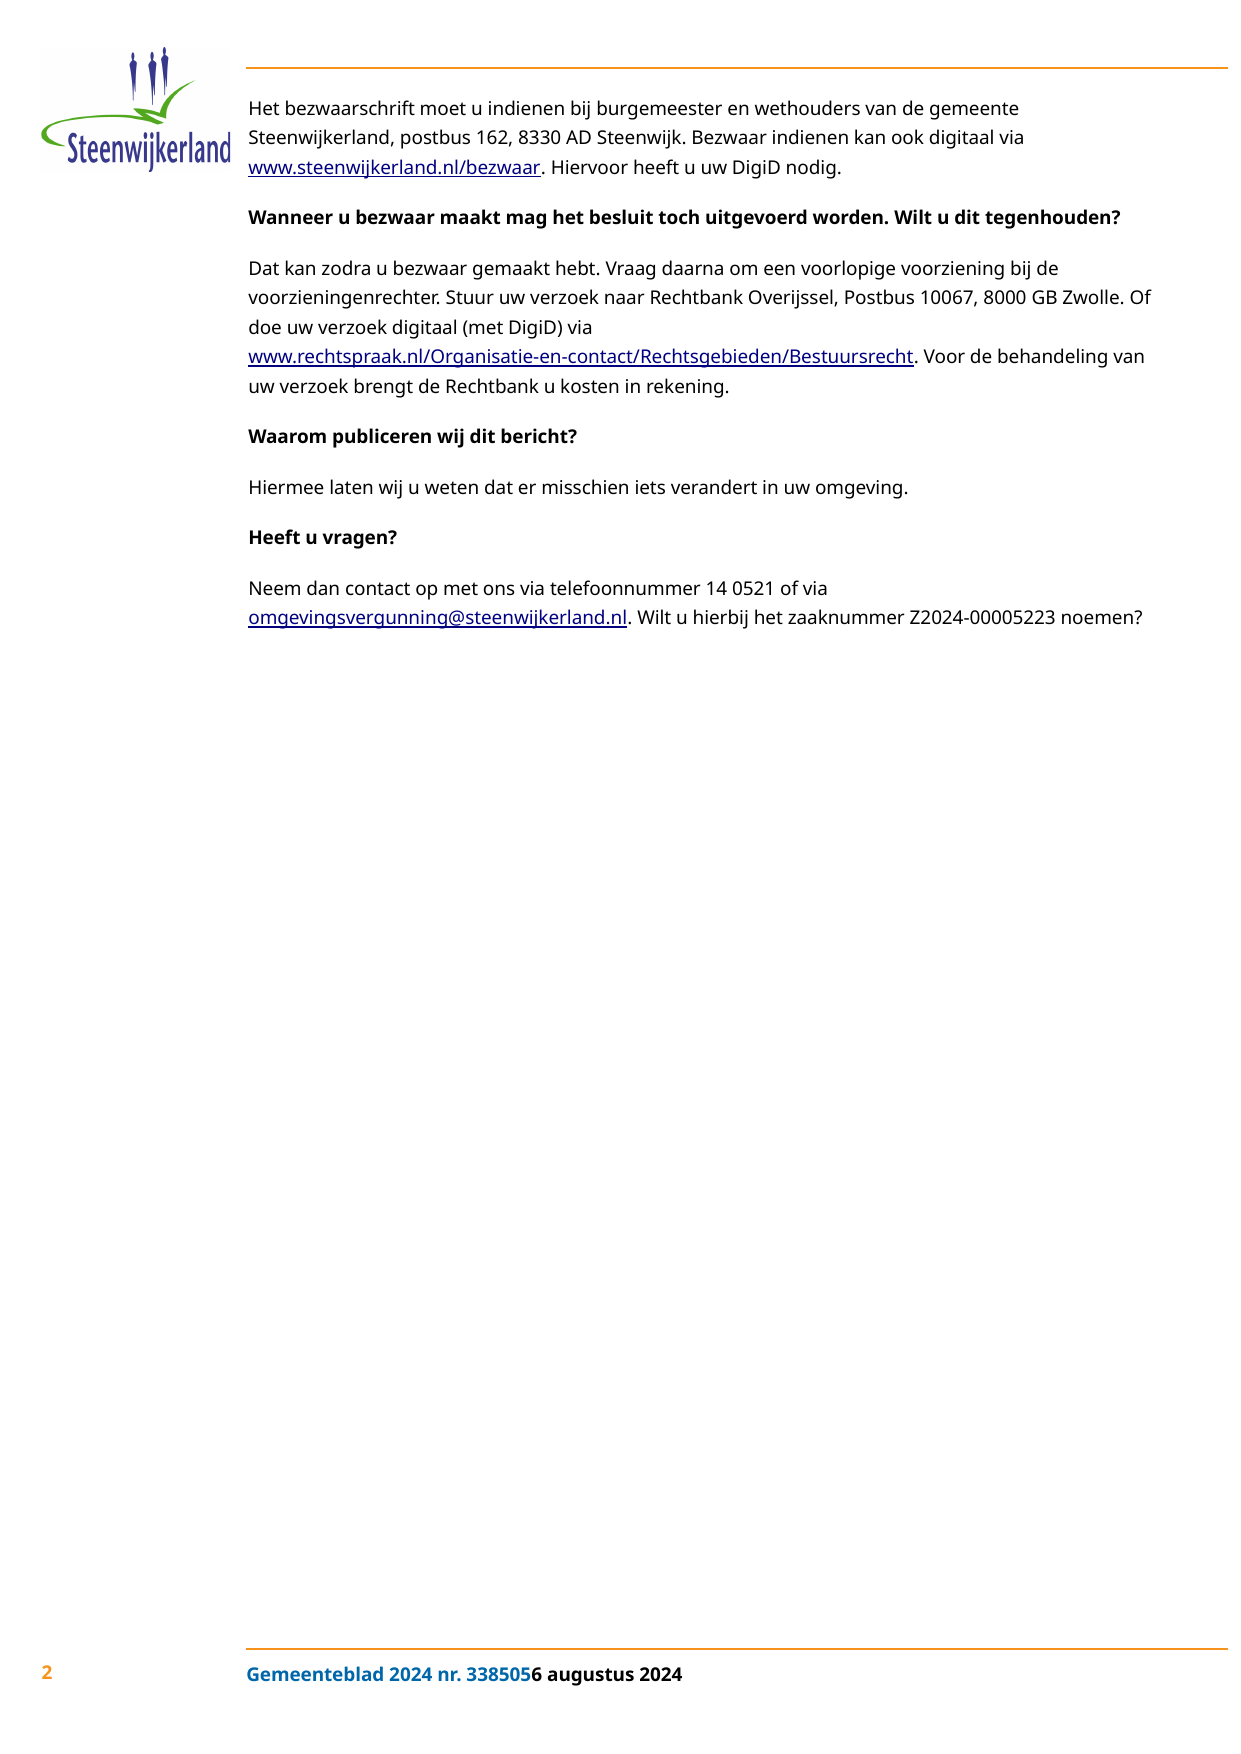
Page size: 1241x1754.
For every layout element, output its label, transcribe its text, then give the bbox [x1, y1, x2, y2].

text Waarom publiceren wij dit bericht? [248, 423, 1152, 449]
text Hiermee laten wij u weten dat er misschien iets verandert in uw omgeving. [248, 474, 1152, 500]
text Dat kan zodra u bezwaar gemaakt hebt. Vraag daarna om een voorlopige voorziening bij de voorzieningenrechter. Stuur uw verzoek naar Rechtbank Overijssel, Postbus 10067, 8000 GB Zwolle. Of doe uw verzoek digitaal (met DigiD) via www.rechtspraak.nl/Organisatie-en-contact/Rechtsgebieden/Bestuursrecht. Voor de behandeling van uw verzoek brengt de Rechtbank u kosten in rekening. [248, 255, 1152, 399]
text Heeft u vragen? [248, 524, 1152, 550]
text Wanneer u bezwaar maakt mag het besluit toch uitgevoerd worden. Wilt u dit tegenhouden? [248, 204, 1152, 230]
text Het bezwaarschrift moet u indienen bij burgemeester en wethouders van de gemeente Steenwijkerland, postbus 162, 8330 AD Steenwijk. Bezwaar indienen kan ook digitaal via www.steenwijkerland.nl/bezwaar. Hiervoor heeft u uw DigiD nodig. [248, 95, 1152, 180]
picture [41, 47, 231, 172]
text Neem dan contact op met ons via telefoonnummer 14 0521 of via omgevingsvergunning@steenwijkerland.nl. Wilt u hierbij het zaaknummer Z2024-00005223 noemen? [248, 575, 1152, 630]
